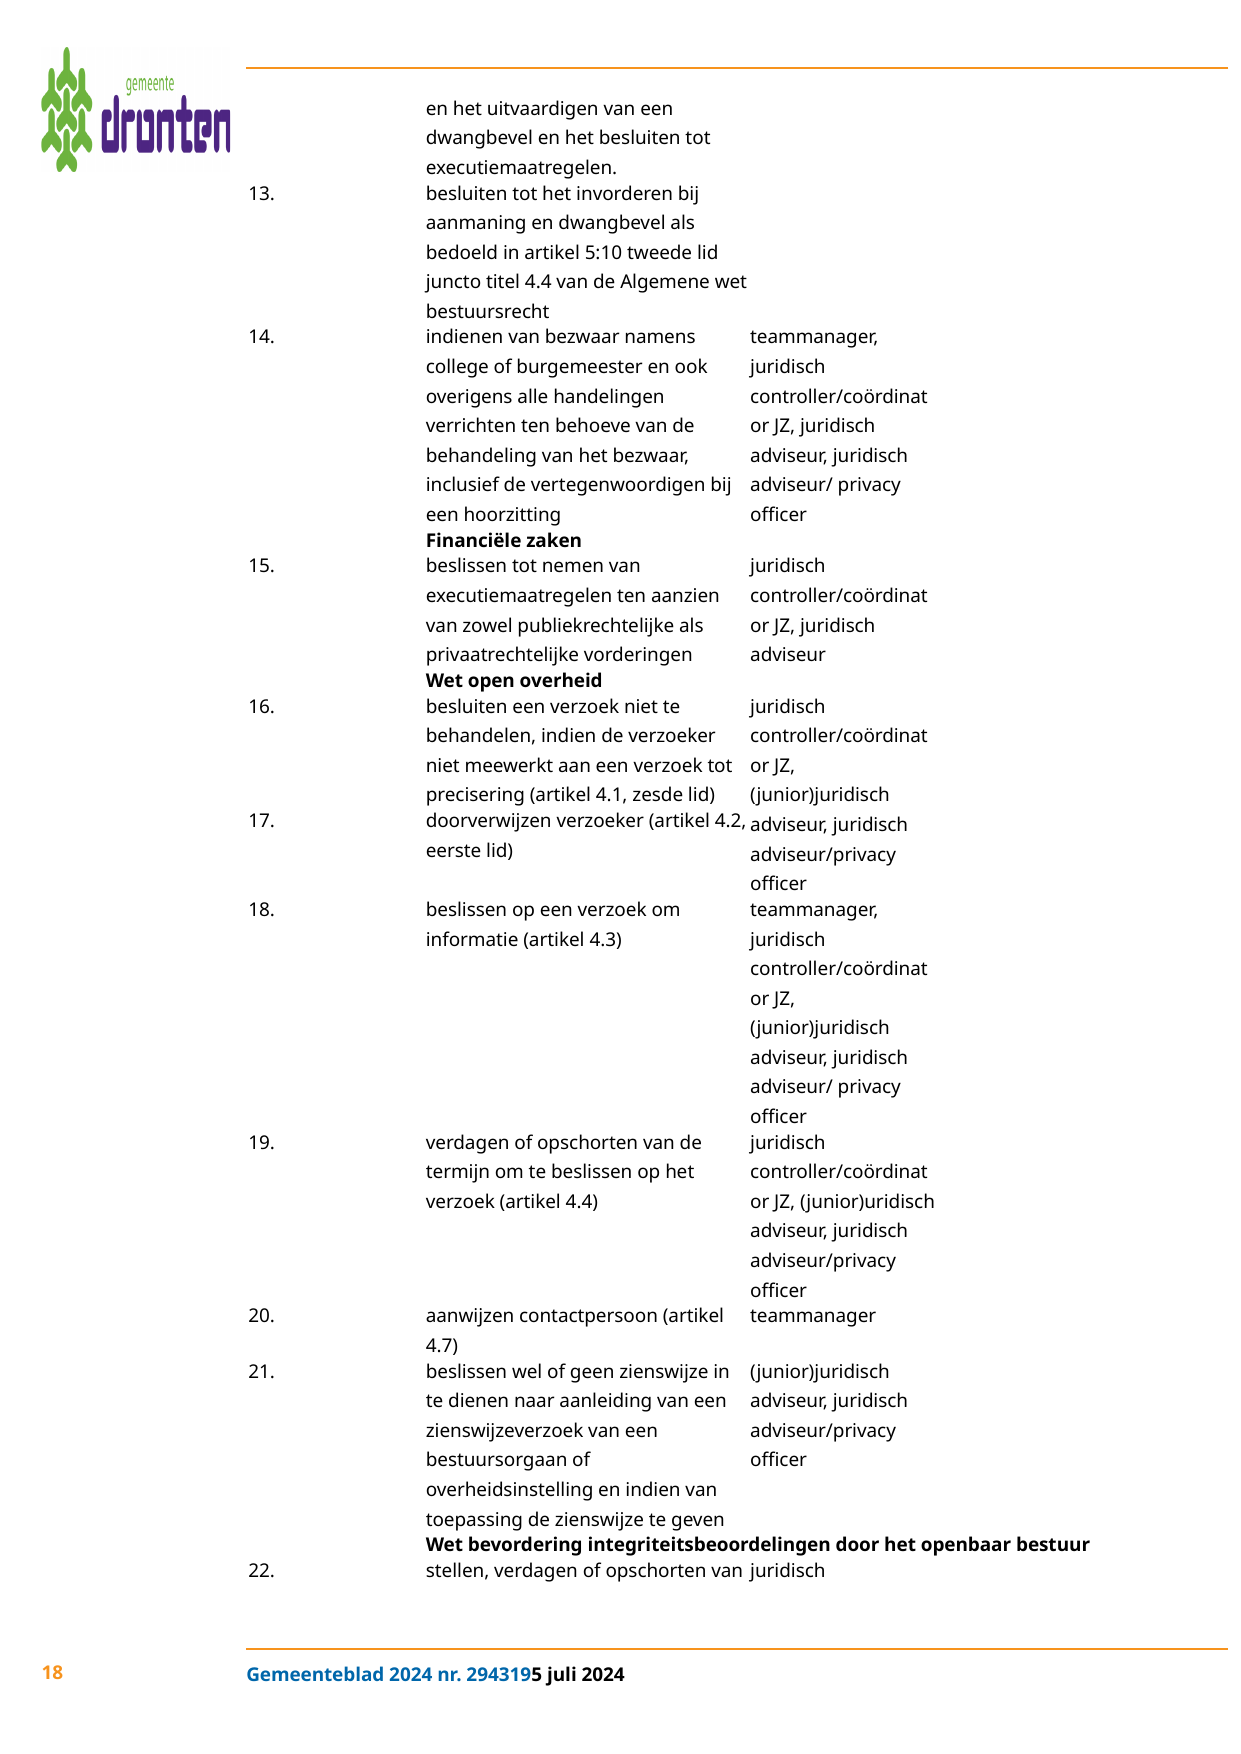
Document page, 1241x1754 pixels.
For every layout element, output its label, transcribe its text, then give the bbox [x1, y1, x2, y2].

table_cell beslissen wel of geen zienswijze in te dienen naar aanleiding van een zienswijzeverzoek van een bestuursorgaan of overheidsinstelling en indien van toepassing de zienswijze te geven [426, 1358, 750, 1532]
table_cell [935, 1129, 1152, 1303]
table_cell 15. [248, 553, 426, 667]
table_cell [935, 553, 1152, 667]
table_cell besluiten tot het invorderen bij aanmaning en dwangbevel als bedoeld in artikel 5:10 tweede lid juncto titel 4.4 van de Algemene wet bestuursrecht [426, 180, 750, 324]
table_cell juridisch [750, 1557, 935, 1583]
table_cell [935, 1557, 1152, 1583]
table_cell aanwijzen contactpersoon (artikel 4.7) [426, 1303, 750, 1358]
table_cell 14. [248, 324, 426, 527]
table_cell [750, 95, 935, 324]
table_cell en het uitvaardigen van een dwangbevel en het besluiten tot executiemaatregelen. [426, 95, 750, 180]
table_cell [935, 896, 1152, 1129]
table_cell indienen van bezwaar namens college of burgemeester en ook overigens alle handelingen verrichten ten behoeve van de behandeling van het bezwaar, inclusief de vertegenwoordigen bij een hoorzitting [426, 324, 750, 527]
table_cell teammanager [750, 1303, 935, 1358]
table_cell besluiten een verzoek niet te behandelen, indien de verzoeker niet meewerkt aan een verzoek tot precisering (artikel 4.1, zesde lid) [426, 693, 750, 807]
table_cell [935, 1303, 1152, 1358]
table_cell 16. [248, 693, 426, 807]
table_cell [248, 95, 426, 180]
table_cell 18. [248, 896, 426, 1129]
table_cell 17. [248, 808, 426, 896]
table_cell verdagen of opschorten van de termijn om te beslissen op het verzoek (artikel 4.4) [426, 1129, 750, 1303]
table_cell 21. [248, 1358, 426, 1532]
table_cell 22. [248, 1557, 426, 1583]
picture [41, 47, 231, 172]
table_cell 20. [248, 1303, 426, 1358]
table_cell [248, 667, 426, 693]
table_cell juridisch controller/coördinator JZ, (junior)uridisch adviseur, juridisch adviseur/privacy officer [750, 1129, 935, 1303]
table_cell 19. [248, 1129, 426, 1303]
table_cell [935, 693, 1152, 896]
table_cell [248, 527, 426, 553]
table_cell [935, 95, 1152, 324]
table_cell juridisch controller/coördinator JZ, juridisch adviseur [750, 553, 935, 667]
table_cell stellen, verdagen of opschorten van [426, 1557, 750, 1583]
table_cell doorverwijzen verzoeker (artikel 4.2, eerste lid) [426, 808, 750, 896]
table_cell teammanager, juridisch controller/coördinator JZ, (junior)juridisch adviseur, juridisch adviseur/ privacy officer [750, 896, 935, 1129]
table_cell (junior)juridisch adviseur, juridisch adviseur/privacy officer [750, 1358, 935, 1532]
table_cell Wet open overheid [426, 667, 1152, 693]
table_cell Wet bevordering integriteitsbeoordelingen door het openbaar bestuur [426, 1532, 1152, 1557]
table_cell teammanager, juridisch controller/coördinator JZ, juridisch adviseur, juridisch adviseur/ privacy officer [750, 324, 935, 527]
table_cell 13. [248, 180, 426, 324]
table_cell beslissen tot nemen van executiemaatregelen ten aanzien van zowel publiekrechtelijke als privaatrechtelijke vorderingen [426, 553, 750, 667]
table_cell Financiële zaken [426, 527, 1152, 553]
table_cell beslissen op een verzoek om informatie (artikel 4.3) [426, 896, 750, 1129]
table_cell juridisch controller/coördinator JZ, (junior)juridisch adviseur, juridisch adviseur/privacy officer [750, 693, 935, 896]
table_cell [248, 1532, 426, 1557]
table_cell [935, 324, 1152, 527]
table_cell [935, 1358, 1152, 1532]
